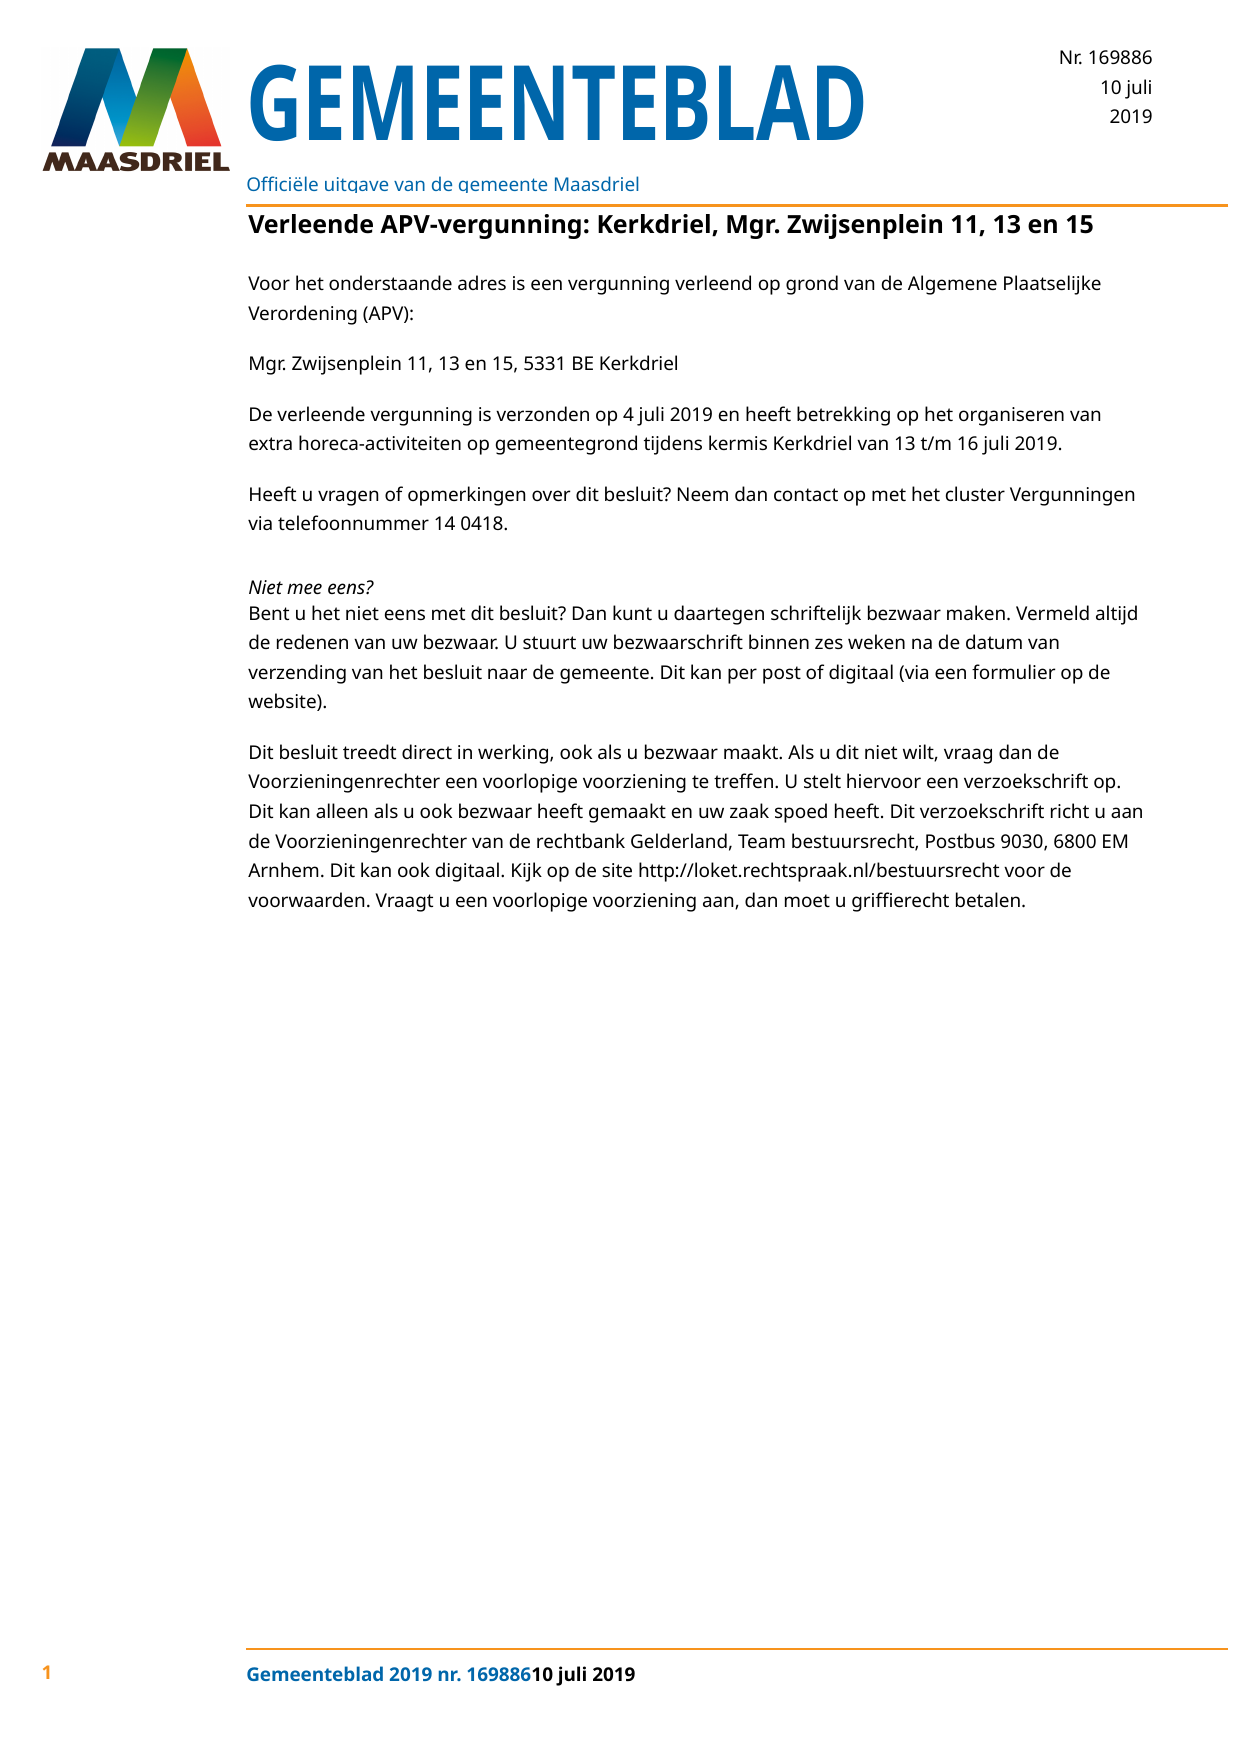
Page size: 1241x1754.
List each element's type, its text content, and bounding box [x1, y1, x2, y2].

picture [41, 47, 231, 172]
text Niet mee eens? [248, 574, 1152, 600]
text Heeft u vragen of opmerkingen over dit besluit? Neem dan contact op met het cluster Vergunningen via telefoonnummer 14 0418. [248, 481, 1152, 536]
text Dit besluit treedt direct in werking, ook als u bezwaar maakt. Als u dit niet wilt, vraag dan de Voorzieningenrechter een voorlopige voorziening te treffen. U stelt hiervoor een verzoekschrift op. Dit kan alleen als u ook bezwaar heeft gemaakt en uw zaak spoed heeft. Dit verzoekschrift richt u aan de Voorzieningenrechter van de rechtbank Gelderland, Team bestuursrecht, Postbus 9030, 6800 EM Arnhem. Dit kan ook digitaal. Kijk op de site http://loket.rechtspraak.nl/bestuursrecht voor de voorwaarden. Vraagt u een voorlopige voorziening aan, dan moet u griffierecht betalen. [248, 739, 1152, 913]
text Mgr. Zwijsenplein 11, 13 en 15, 5331 BE Kerkdriel [248, 350, 1152, 376]
text Voor het onderstaande adres is een vergunning verleend op grond van de Algemene Plaatselijke Verordening (APV): [248, 270, 1152, 326]
text Bent u het niet eens met dit besluit? Dan kunt u daartegen schriftelijk bezwaar maken. Vermeld altijd de redenen van uw bezwaar. U stuurt uw bezwaarschrift binnen zes weken na de datum van verzending van het besluit naar de gemeente. Dit kan per post of digitaal (via een formulier op de website). [248, 600, 1152, 714]
text De verleende vergunning is verzonden op 4 juli 2019 en heeft betrekking op het organiseren van extra horeca-activiteiten op gemeentegrond tijdens kermis Kerkdriel van 13 t/m 16 juli 2019. [248, 401, 1152, 456]
text Verleende APV-vergunning: Kerkdriel, Mgr. Zwijsenplein 11, 13 en 15 [248, 207, 1152, 241]
